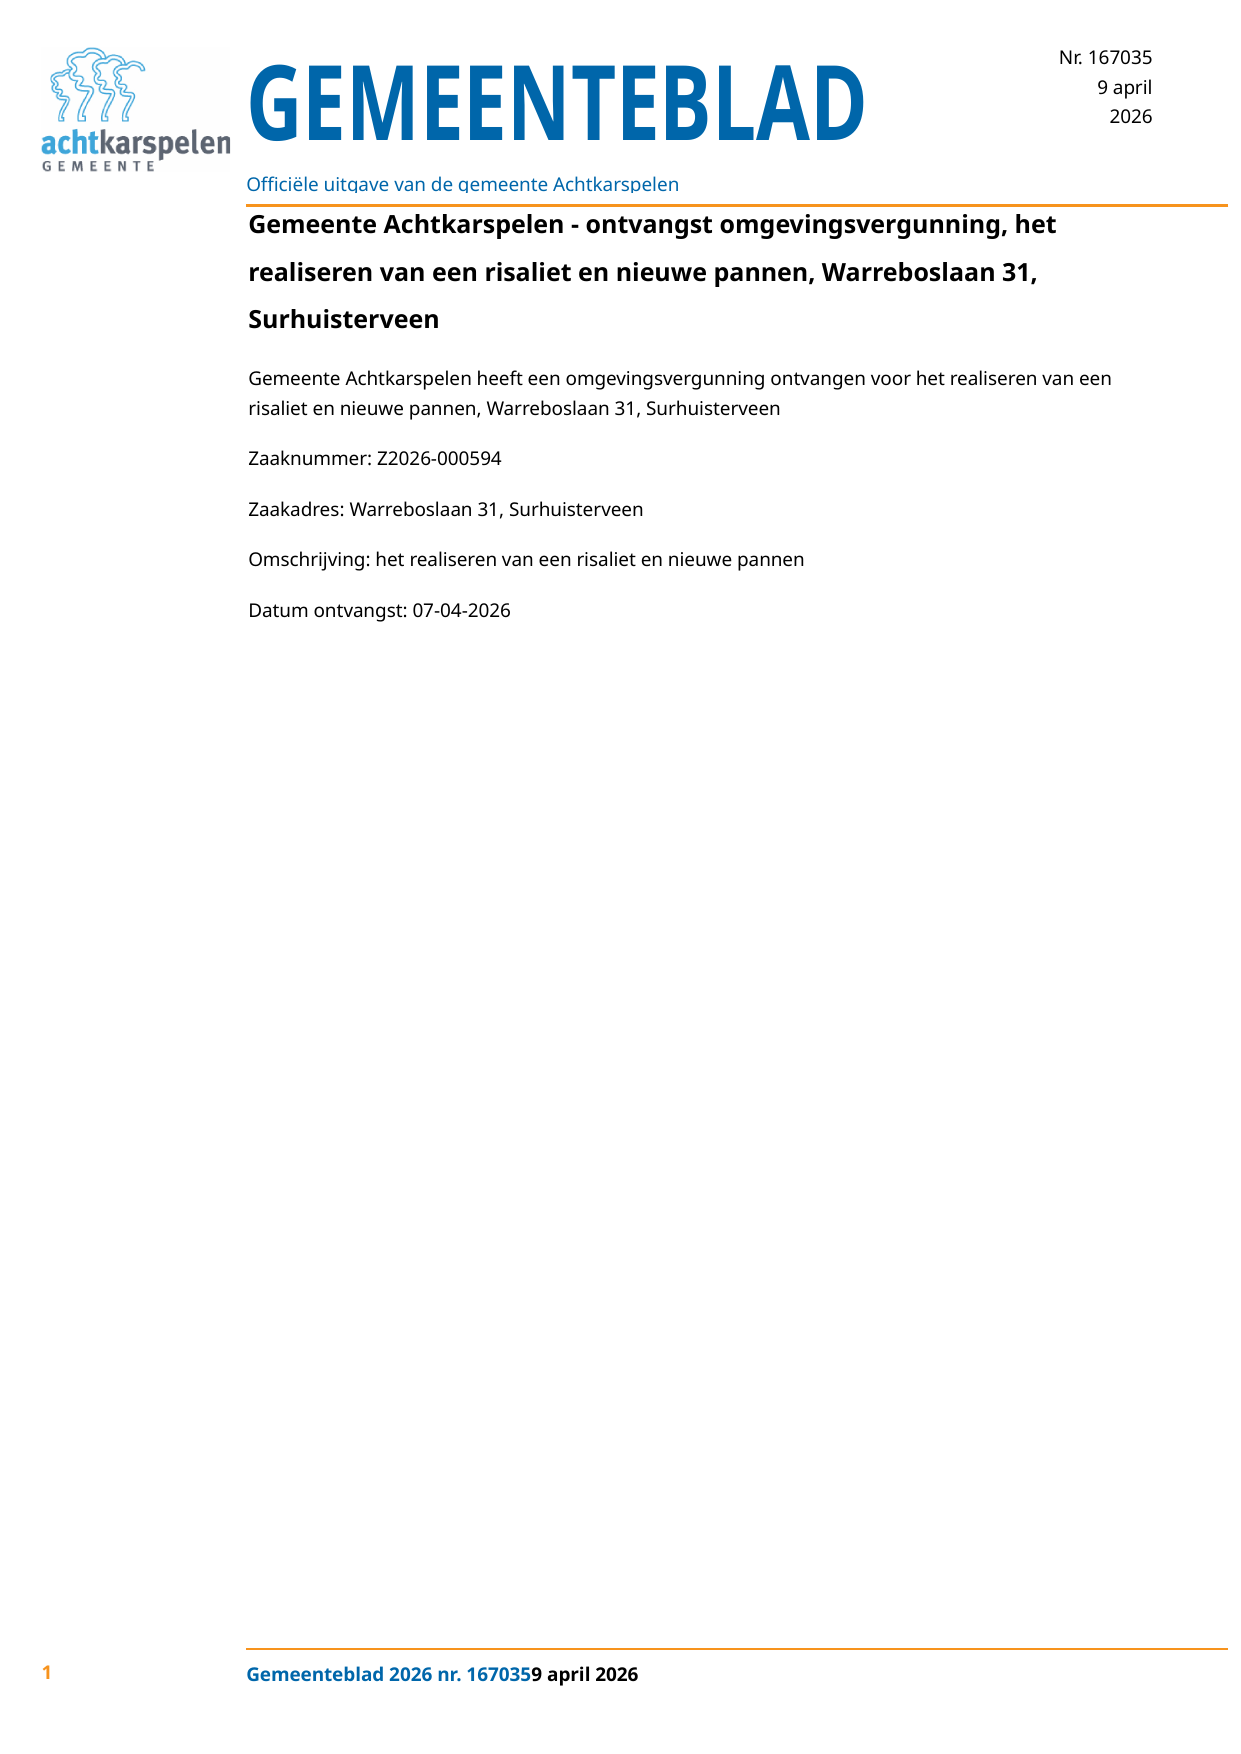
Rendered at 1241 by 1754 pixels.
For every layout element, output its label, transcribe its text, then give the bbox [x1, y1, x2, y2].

text Gemeente Achtkarspelen - ontvangst omgevingsvergunning, het realiseren van een risaliet en nieuwe pannen, Warreboslaan 31, Surhuisterveen [248, 207, 1152, 336]
text Datum ontvangst: 07-04-2026 [248, 597, 1152, 622]
text Omschrijving: het realiseren van een risaliet en nieuwe pannen [248, 546, 1152, 572]
text Zaaknummer: Z2026-000594 [248, 446, 1152, 471]
text Zaakadres: Warreboslaan 31, Surhuisterveen [248, 496, 1152, 522]
picture [41, 47, 231, 172]
text Gemeente Achtkarspelen heeft een omgevingsvergunning ontvangen voor het realiseren van een risaliet en nieuwe pannen, Warreboslaan 31, Surhuisterveen [248, 366, 1152, 421]
